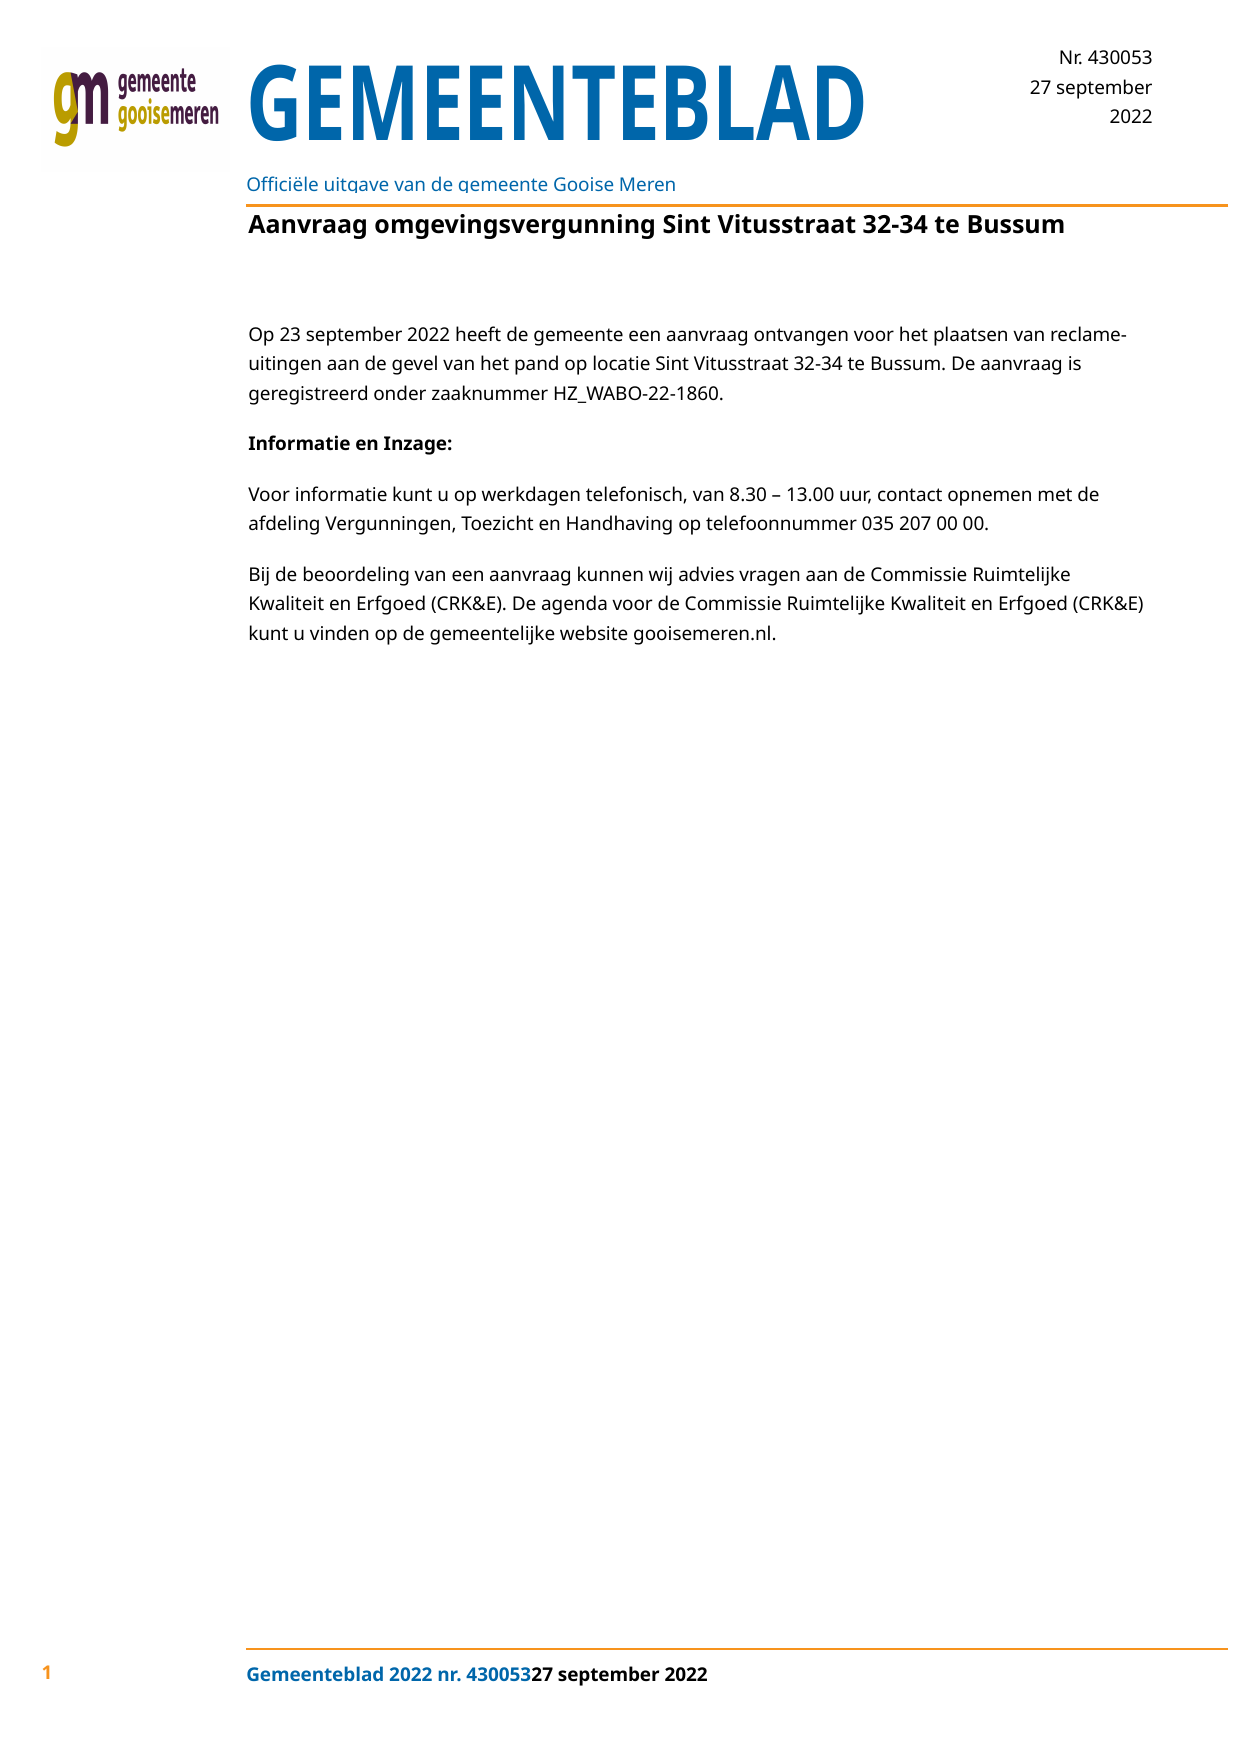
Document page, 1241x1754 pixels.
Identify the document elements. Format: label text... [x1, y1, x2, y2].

text Bij de beoordeling van een aanvraag kunnen wij advies vragen aan de Commissie Ruimtelijke Kwaliteit en Erfgoed (CRK&E). De agenda voor de Commissie Ruimtelijke Kwaliteit en Erfgoed (CRK&E) kunt u vinden op de gemeentelijke website gooisemeren.nl. [248, 561, 1152, 646]
text Aanvraag omgevingsvergunning Sint Vitusstraat 32-34 te Bussum [248, 207, 1152, 241]
text Voor informatie kunt u op werkdagen telefonisch, van 8.30 – 13.00 uur, contact opnemen met de afdeling Vergunningen, Toezicht en Handhaving op telefoonnummer 035 207 00 00. [248, 481, 1152, 536]
picture [41, 47, 231, 172]
text Informatie en Inzage: [248, 430, 1152, 456]
text Op 23 september 2022 heeft de gemeente een aanvraag ontvangen voor het plaatsen van reclame-uitingen aan de gevel van het pand op locatie Sint Vitusstraat 32-34 te Bussum. De aanvraag is geregistreerd onder zaaknummer HZ_WABO-22-1860. [248, 321, 1152, 406]
